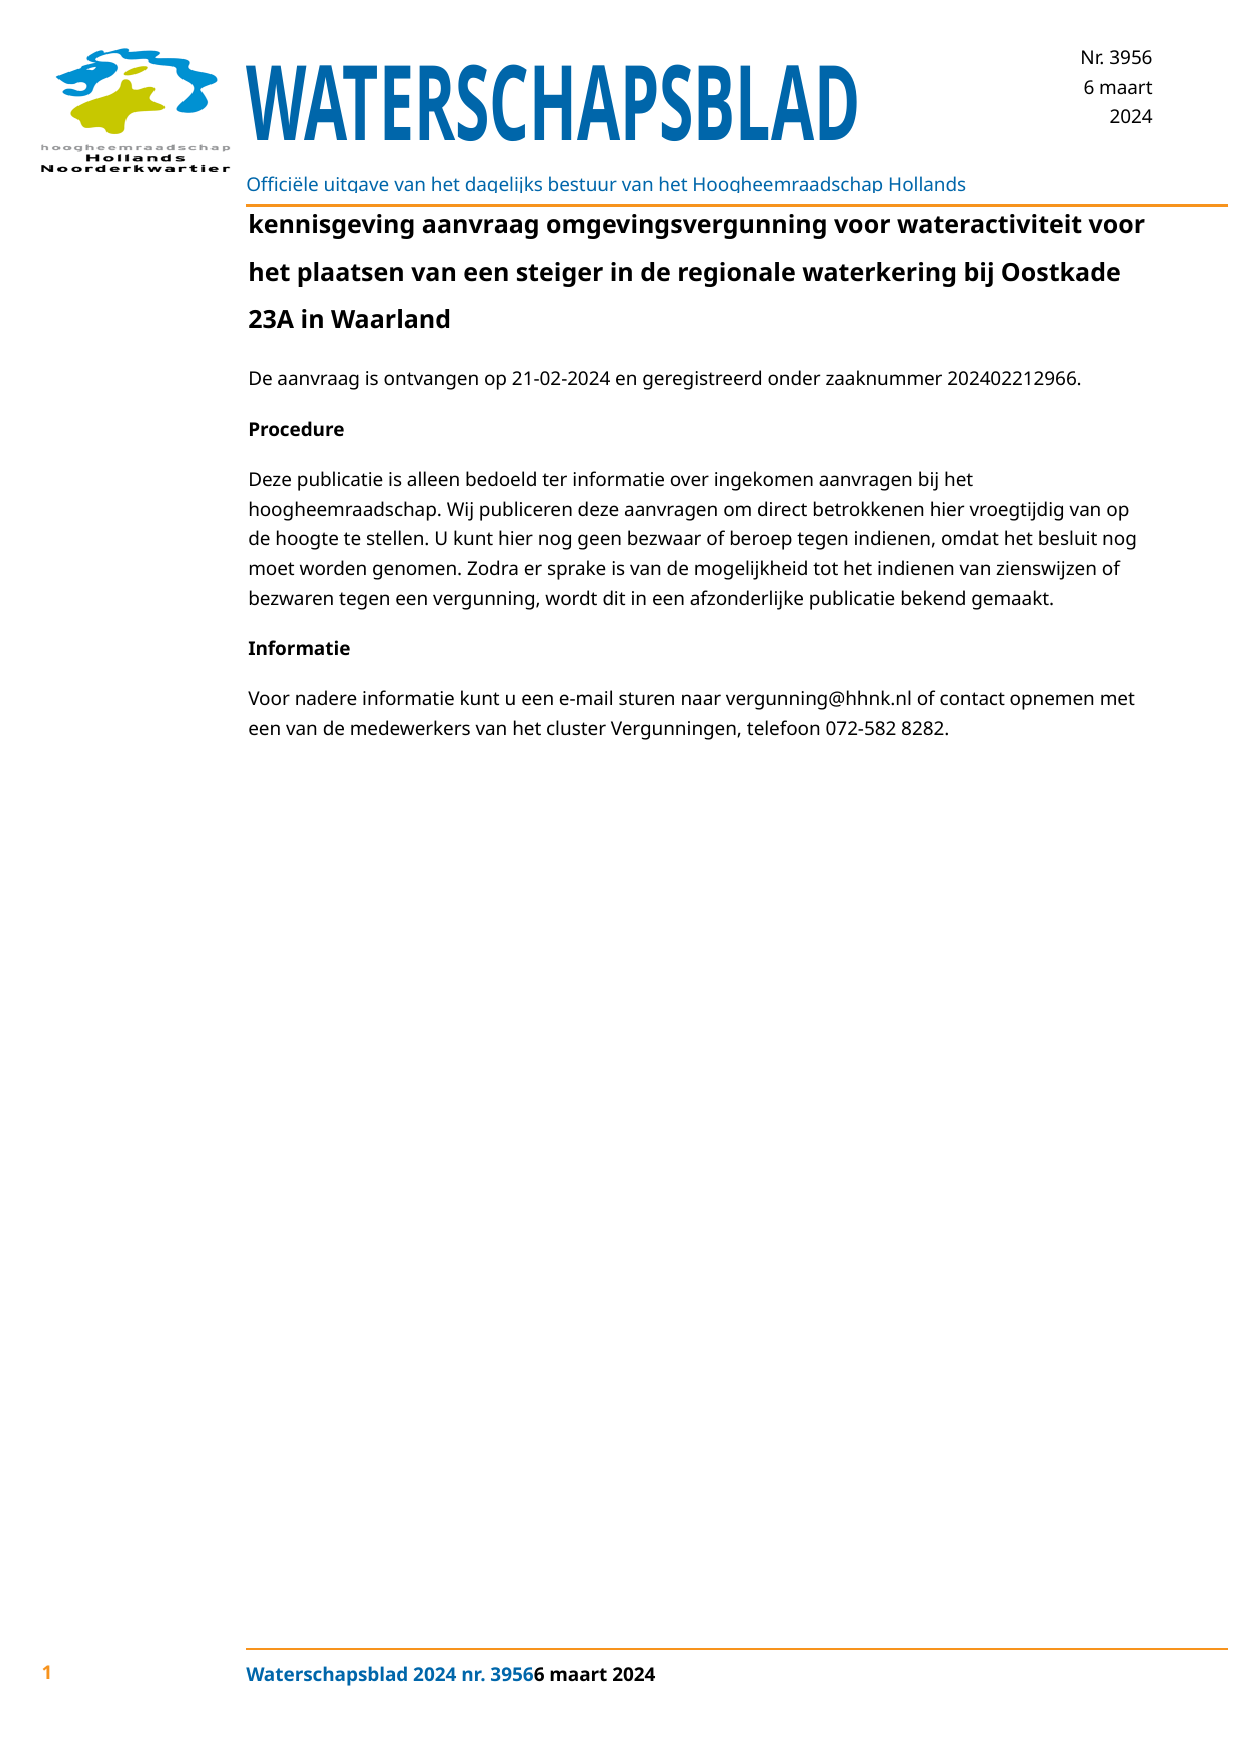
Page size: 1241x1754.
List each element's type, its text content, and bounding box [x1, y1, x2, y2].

text Deze publicatie is alleen bedoeld ter informatie over ingekomen aanvragen bij het hoogheemraadschap. Wij publiceren deze aanvragen om direct betrokkenen hier vroegtijdig van op de hoogte te stellen. U kunt hier nog geen bezwaar of beroep tegen indienen, omdat het besluit nog moet worden genomen. Zodra er sprake is van de mogelijkheid tot het indienen van zienswijzen of bezwaren tegen een vergunning, wordt dit in een afzonderlijke publicatie bekend gemaakt. [248, 466, 1152, 610]
picture [41, 47, 231, 172]
text De aanvraag is ontvangen op 21-02-2024 en geregistreerd onder zaaknummer 202402212966. [248, 366, 1152, 391]
text kennisgeving aanvraag omgevingsvergunning voor wateractiviteit voor het plaatsen van een steiger in de regionale waterkering bij Oostkade 23A in Waarland [248, 207, 1152, 336]
text Informatie [248, 635, 1152, 661]
text Procedure [248, 416, 1152, 442]
text Voor nadere informatie kunt u een e-mail sturen naar vergunning@hhnk.nl of contact opnemen met een van de medewerkers van het cluster Vergunningen, telefoon 072-582 8282. [248, 686, 1152, 741]
